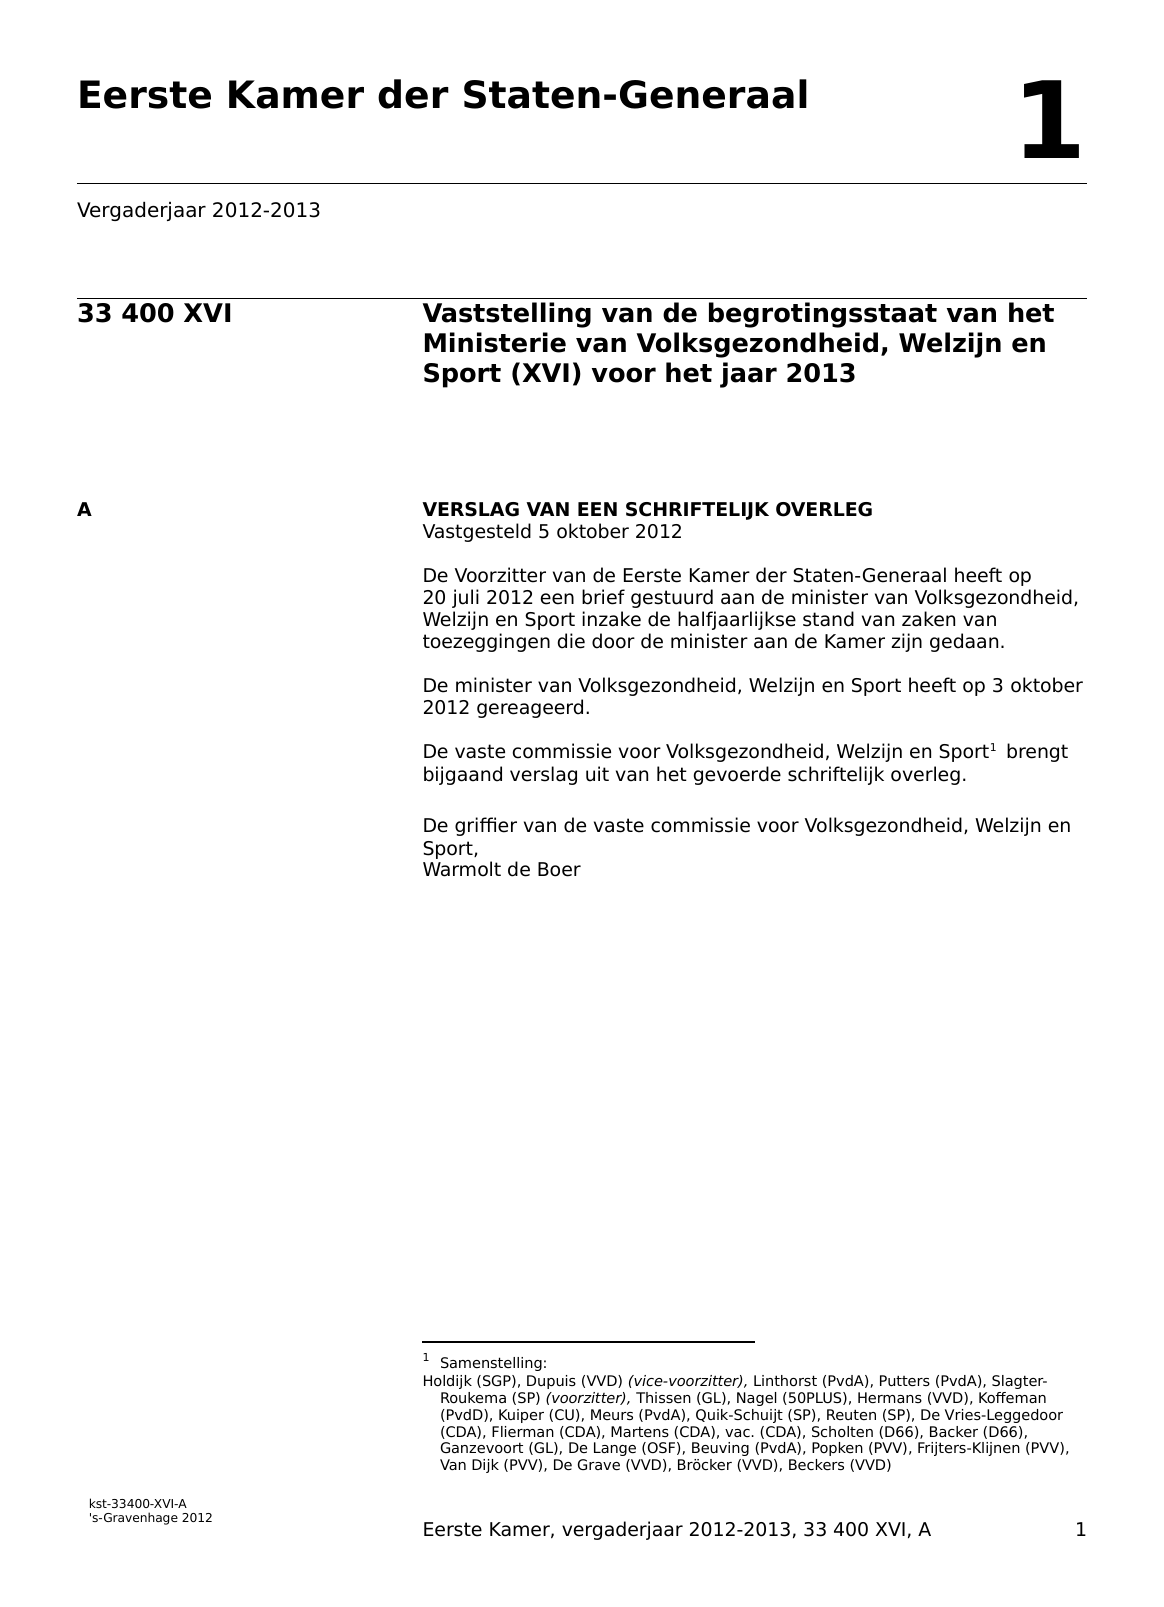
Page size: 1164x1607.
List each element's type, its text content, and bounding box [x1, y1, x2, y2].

text 's-Gravenhage 2012 [88, 1511, 323, 1525]
subtitle 33 400 XVI Vaststelling van de begrotingsstaat van het Ministerie van Volksgezondheid, Welzijn en Sport (XVI) voor het jaar 2013 [77, 299, 1087, 388]
text Holdijk (SGP), Dupuis (VVD) (vice-voorzitter), Linthorst (PvdA), Putters (PvdA), Slagter-Roukema (SP) (voorzitter), Thissen (GL), Nagel (50PLUS), Hermans (VVD), Koffeman (PvdD), Kuiper (CU), Meurs (PvdA), Quik-Schuijt (SP), Reuten (SP), De Vries-Leggedoor (CDA), Flierman (CDA), Martens (CDA), vac. (CDA), Scholten (D66), Backer (D66), Ganzevoort (GL), De Lange (OSF), Beuving (PvdA), Popken (PVV), Frijters-Klijnen (PVV), Van Dijk (PVV), De Grave (VVD), Bröcker (VVD), Beckers (VVD) [422, 1373, 1087, 1474]
text kst-33400-XVI-A [88, 1497, 323, 1511]
text De minister van Volksgezondheid, Welzijn en Sport heeft op 3 oktober 2012 gereageerd. [422, 675, 1087, 719]
text Vastgesteld 5 oktober 2012 [422, 521, 1087, 543]
table_header 1 [886, 59, 1087, 183]
table_cell Vergaderjaar 2012-2013 [77, 184, 1087, 298]
text De vaste commissie voor Volksgezondheid, Welzijn en Sport brengt bijgaand verslag uit van het gevoerde schriftelijk overleg. [422, 741, 1087, 785]
text De Voorzitter van de Eerste Kamer der Staten-Generaal heeft op [422, 565, 1087, 587]
table_header Eerste Kamer der Staten-Generaal [77, 59, 886, 183]
text 20 juli 2012 een brief gestuurd aan de minister van Volksgezondheid, Welzijn en Sport inzake de halfjaarlijkse stand van zaken van toezeggingen die door de minister aan de Kamer zijn gedaan. [422, 587, 1087, 653]
text De griffier van de vaste commissie voor Volksgezondheid, Welzijn en Sport, Warmolt de Boer [422, 815, 1087, 881]
text Samenstelling: [422, 1351, 1087, 1373]
subtitle A VERSLAG VAN EEN SCHRIFTELIJK OVERLEG [77, 499, 1087, 521]
